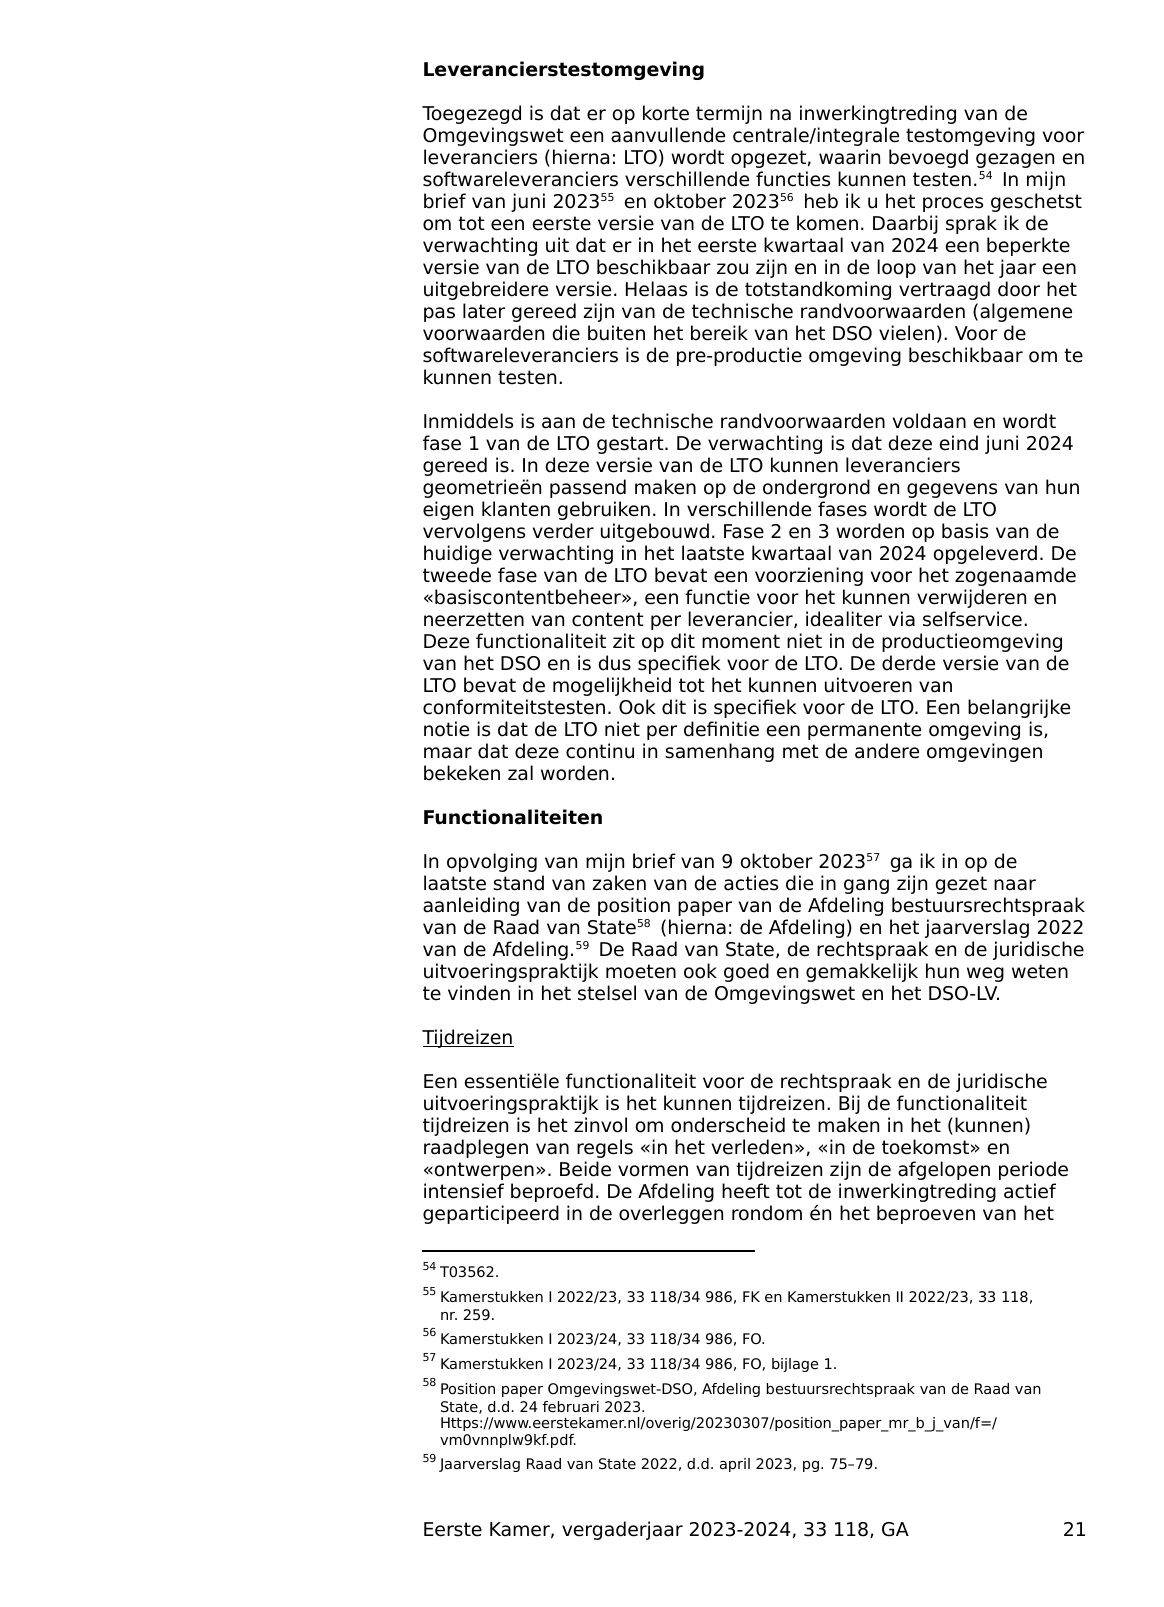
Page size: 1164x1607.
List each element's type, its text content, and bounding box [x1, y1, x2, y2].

text Toegezegd is dat er op korte termijn na inwerkingtreding van de Omgevingswet een aanvullende centrale/integrale testomgeving voor leveranciers (hierna: LTO) wordt opgezet, waarin bevoegd gezagen en softwareleveranciers verschillende functies kunnen testen. In mijn brief van juni 2023 en oktober 2023 heb ik u het proces geschetst om tot een eerste versie van de LTO te komen. Daarbij sprak ik de verwachting uit dat er in het eerste kwartaal van 2024 een beperkte versie van de LTO beschikbaar zou zijn en in de loop van het jaar een uitgebreidere versie. Helaas is de totstandkoming vertraagd door het pas later gereed zijn van de technische randvoorwaarden (algemene voorwaarden die buiten het bereik van het DSO vielen). Voor de softwareleveranciers is de pre-productie omgeving beschikbaar om te kunnen testen. [422, 103, 1087, 389]
text Inmiddels is aan de technische randvoorwaarden voldaan en wordt fase 1 van de LTO gestart. De verwachting is dat deze eind juni 2024 gereed is. In deze versie van de LTO kunnen leveranciers geometrieën passend maken op de ondergrond en gegevens van hun eigen klanten gebruiken. In verschillende fases wordt de LTO vervolgens verder uitgebouwd. Fase 2 en 3 worden op basis van de huidige verwachting in het laatste kwartaal van 2024 opgeleverd. De tweede fase van de LTO bevat een voorziening voor het zogenaamde «basiscontentbeheer», een functie voor het kunnen verwijderen en neerzetten van content per leverancier, idealiter via selfservice. [422, 411, 1087, 631]
text Position paper Omgevingswet-DSO, Afdeling bestuursrechtspraak van de Raad van State, d.d. 24 februari 2023. Https://www.eerstekamer.nl/overig/20230307/position_paper_mr_b_j_van/f=/vm0vnnplw9kf.pdf. [422, 1377, 1087, 1449]
subtitle Functionaliteiten [422, 807, 1087, 829]
text Jaarverslag Raad van State 2022, d.d. april 2023, pg. 75–79. [422, 1452, 1087, 1474]
text In opvolging van mijn brief van 9 oktober 2023 ga ik in op de laatste stand van zaken van de acties die in gang zijn gezet naar aanleiding van de position paper van de Afdeling bestuursrechtspraak van de Raad van State (hierna: de Afdeling) en het jaarverslag 2022 van de Afdeling. De Raad van State, de rechtspraak en de juridische uitvoeringspraktijk moeten ook goed en gemakkelijk hun weg weten te vinden in het stelsel van de Omgevingswet en het DSO-LV. [422, 851, 1087, 1005]
text Kamerstukken I 2023/24, 33 118/34 986, FO, bijlage 1. [422, 1352, 1087, 1374]
subtitle Leverancierstestomgeving [422, 59, 1087, 81]
text Kamerstukken I 2023/24, 33 118/34 986, FO. [422, 1327, 1087, 1349]
text T03562. [422, 1260, 1087, 1282]
subtitle Tijdreizen [422, 1027, 1087, 1049]
text Deze functionaliteit zit op dit moment niet in de productieomgeving van het DSO en is dus specifiek voor de LTO. De derde versie van de LTO bevat de mogelijkheid tot het kunnen uitvoeren van conformiteitstesten. Ook dit is specifiek voor de LTO. Een belangrijke notie is dat de LTO niet per definitie een permanente omgeving is, maar dat deze continu in samenhang met de andere omgevingen bekeken zal worden. [422, 631, 1087, 785]
text Een essentiële functionaliteit voor de rechtspraak en de juridische uitvoeringspraktijk is het kunnen tijdreizen. Bij de functionaliteit tijdreizen is het zinvol om onderscheid te maken in het (kunnen) raadplegen van regels «in het verleden», «in de toekomst» en «ontwerpen». Beide vormen van tijdreizen zijn de afgelopen periode intensief beproefd. De Afdeling heeft tot de inwerkingtreding actief geparticipeerd in de overleggen rondom én het beproeven van het [422, 1071, 1087, 1225]
text Kamerstukken I 2022/23, 33 118/34 986, FK en Kamerstukken II 2022/23, 33 118, nr. 259. [422, 1285, 1087, 1324]
